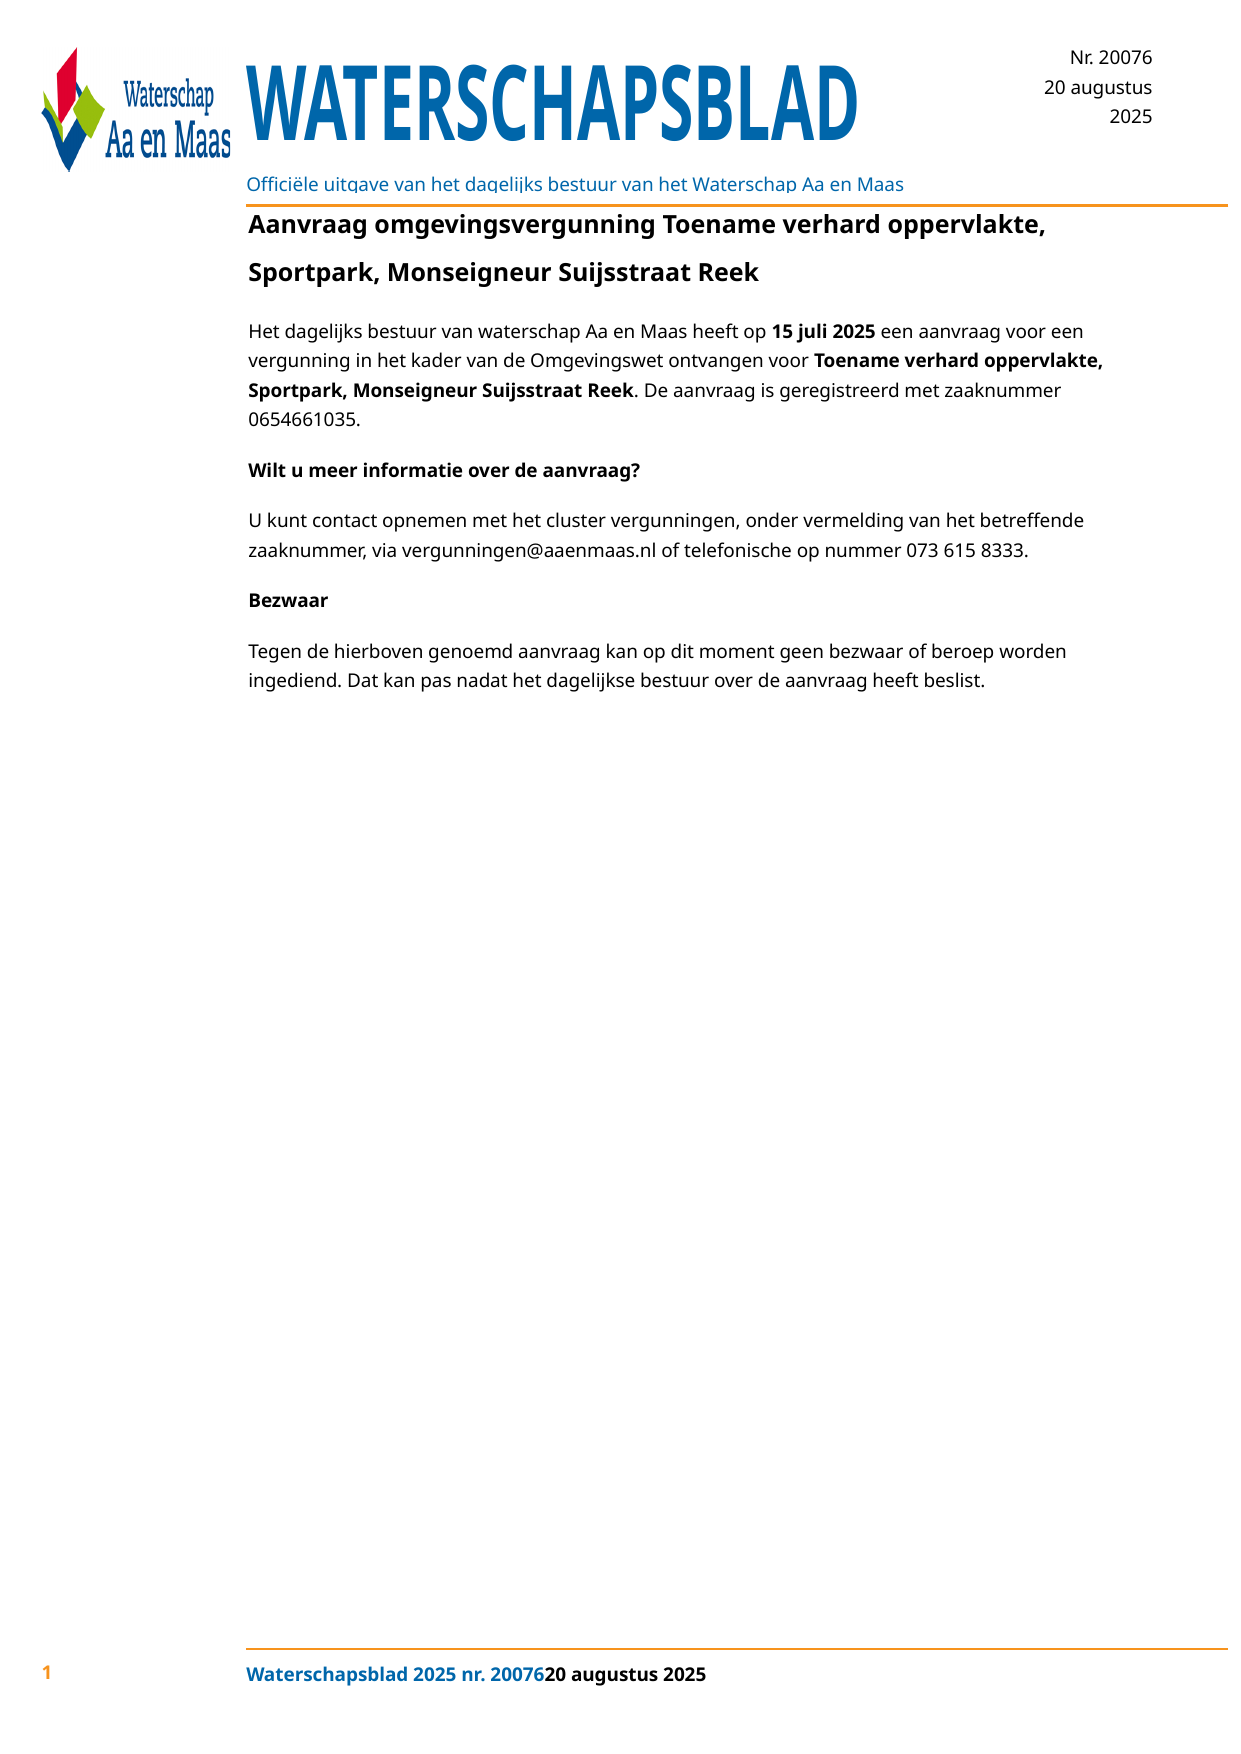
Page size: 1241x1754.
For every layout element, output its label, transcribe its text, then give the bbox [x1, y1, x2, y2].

text Het dagelijks bestuur van waterschap Aa en Maas heeft op 15 juli 2025 een aanvraag voor een vergunning in het kader van de Omgevingswet ontvangen voor Toename verhard oppervlakte, Sportpark, Monseigneur Suijsstraat Reek. De aanvraag is geregistreerd met zaaknummer 0654661035. [248, 318, 1152, 432]
text U kunt contact opnemen met het cluster vergunningen, onder vermelding van het betreffende zaaknummer, via vergunningen@aaenmaas.nl of telefonische op nummer 073 615 8333. [248, 507, 1152, 563]
picture [41, 47, 231, 172]
text Wilt u meer informatie over de aanvraag? [248, 457, 1152, 483]
text Bezwaar [248, 587, 1152, 613]
text Aanvraag omgevingsvergunning Toename verhard oppervlakte, Sportpark, Monseigneur Suijsstraat Reek [248, 207, 1152, 288]
text Tegen de hierboven genoemd aanvraag kan op dit moment geen bezwaar of beroep worden ingediend. Dat kan pas nadat het dagelijkse bestuur over de aanvraag heeft beslist. [248, 638, 1152, 693]
